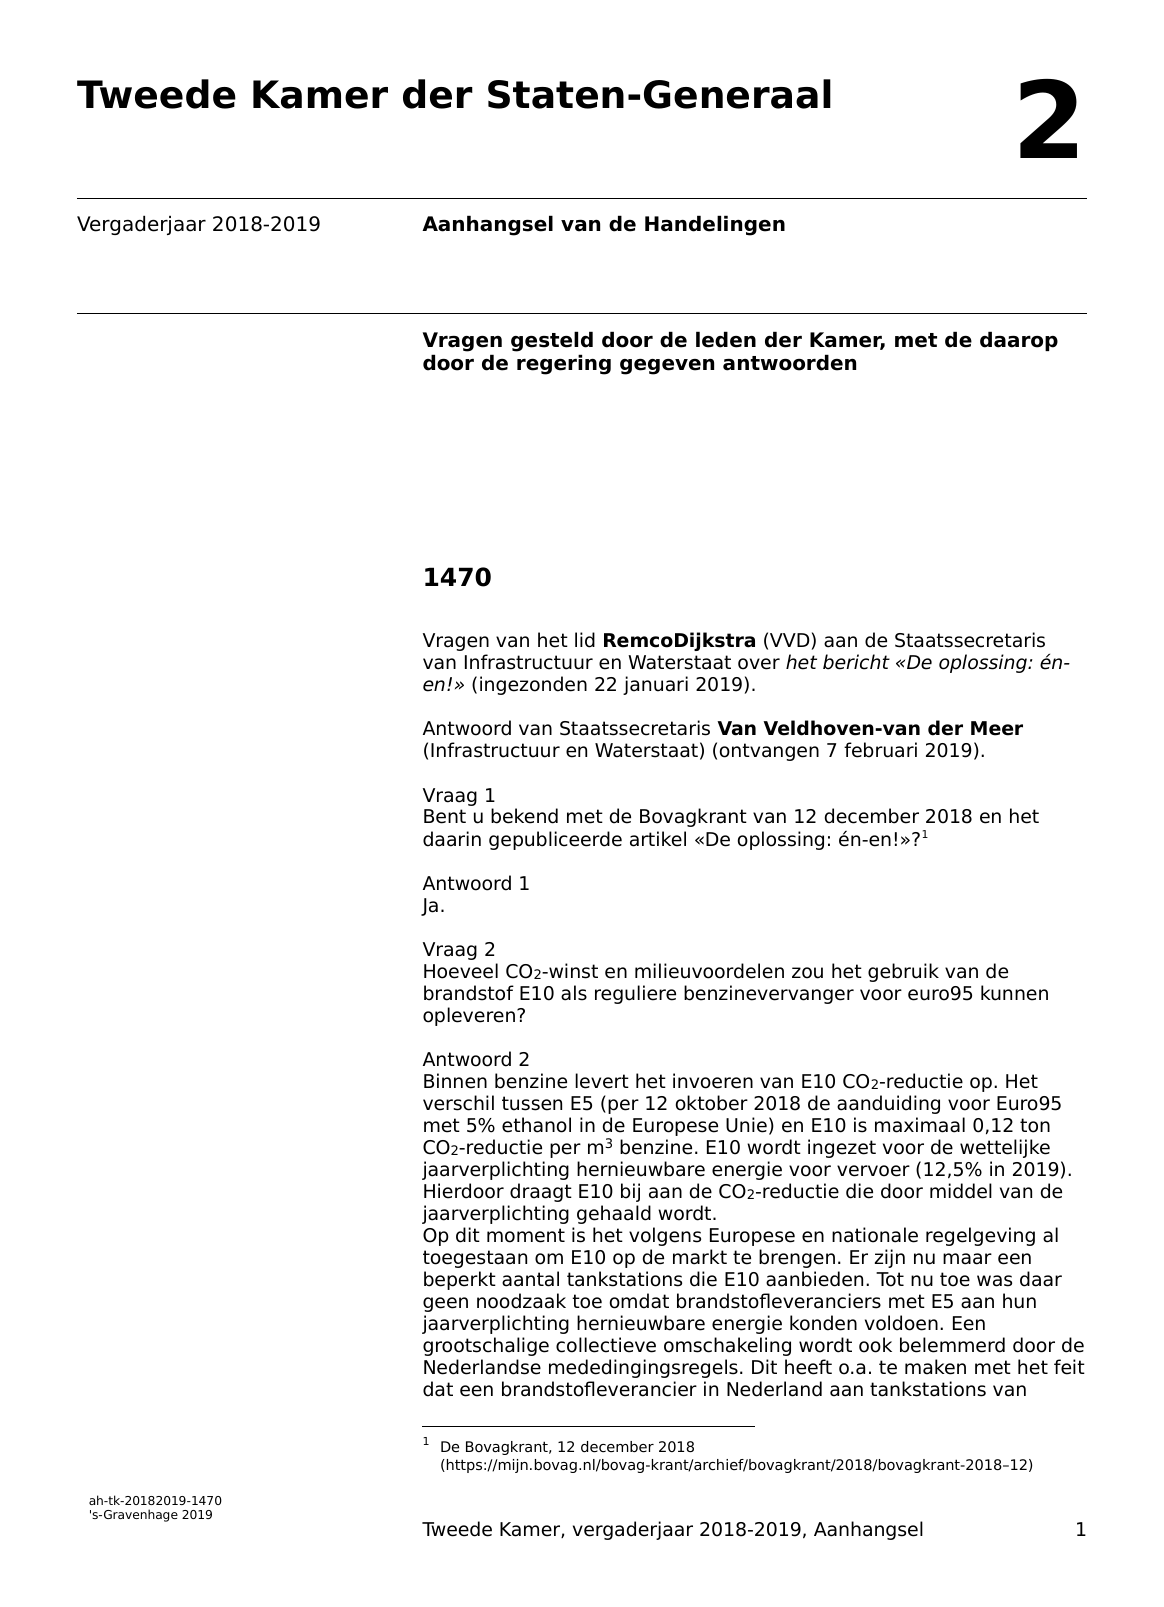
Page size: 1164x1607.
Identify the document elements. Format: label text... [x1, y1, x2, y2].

table_header Tweede Kamer der Staten-Generaal [77, 59, 886, 198]
text Hoeveel CO2-winst en milieuvoordelen zou het gebruik van de brandstof E10 als reguliere benzinevervanger voor euro95 kunnen opleveren? [422, 961, 1087, 1027]
table_header 2 [886, 59, 1087, 198]
text Antwoord 2 [422, 1049, 1087, 1071]
text Antwoord van Staatssecretaris Van Veldhoven-van der Meer (Infrastructuur en Waterstaat) (ontvangen 7 februari 2019). [422, 718, 1087, 762]
text ah-tk-20182019-1470 [88, 1494, 323, 1508]
table_cell Aanhangsel van de Handelingen [422, 199, 1087, 313]
text Vragen van het lid RemcoDijkstra (VVD) aan de Staatssecretaris van Infrastructuur en Waterstaat over het bericht «De oplossing: én-en!» (ingezonden 22 januari 2019). [422, 630, 1087, 696]
table_cell Vragen gesteld door de leden der Kamer, met de daarop door de regering gegeven antwoorden [422, 314, 1087, 375]
text Bent u bekend met de Bovagkrant van 12 december 2018 en het daarin gepubliceerde artikel «De oplossing: én-en!»? [422, 806, 1087, 850]
table_cell Vergaderjaar 2018-2019 [77, 199, 422, 313]
text Antwoord 1 [422, 873, 1087, 894]
text Ja. [422, 894, 1087, 917]
text Binnen benzine levert het invoeren van E10 CO2-reductie op. Het verschil tussen E5 (per 12 oktober 2018 de aanduiding voor Euro95 met 5% ethanol in de Europese Unie) en E10 is maximaal 0,12 ton CO2-reductie per m3 benzine. E10 wordt ingezet voor de wettelijke jaarverplichting hernieuwbare energie voor vervoer (12,5% in 2019). Hierdoor draagt E10 bij aan de CO2-reductie die door middel van de jaarverplichting gehaald wordt. [422, 1071, 1087, 1225]
text Vraag 1 [422, 784, 1087, 806]
text De Bovagkrant, 12 december 2018 (https://mijn.bovag.nl/bovag-krant/archief/bovagkrant/2018/bovagkrant-2018–12) [422, 1435, 1087, 1474]
text Vraag 2 [422, 939, 1087, 961]
text Op dit moment is het volgens Europese en nationale regelgeving al toegestaan om E10 op de markt te brengen. Er zijn nu maar een beperkt aantal tankstations die E10 aanbieden. Tot nu toe was daar geen noodzaak toe omdat brandstofleveranciers met E5 aan hun jaarverplichting hernieuwbare energie konden voldoen. Een grootschalige collectieve omschakeling wordt ook belemmerd door de Nederlandse mededingingsregels. Dit heeft o.a. te maken met het feit dat een brandstofleverancier in Nederland aan tankstations van [422, 1225, 1087, 1401]
text 1470 [422, 563, 1087, 592]
table_cell [77, 314, 422, 375]
text 's-Gravenhage 2019 [88, 1508, 323, 1522]
